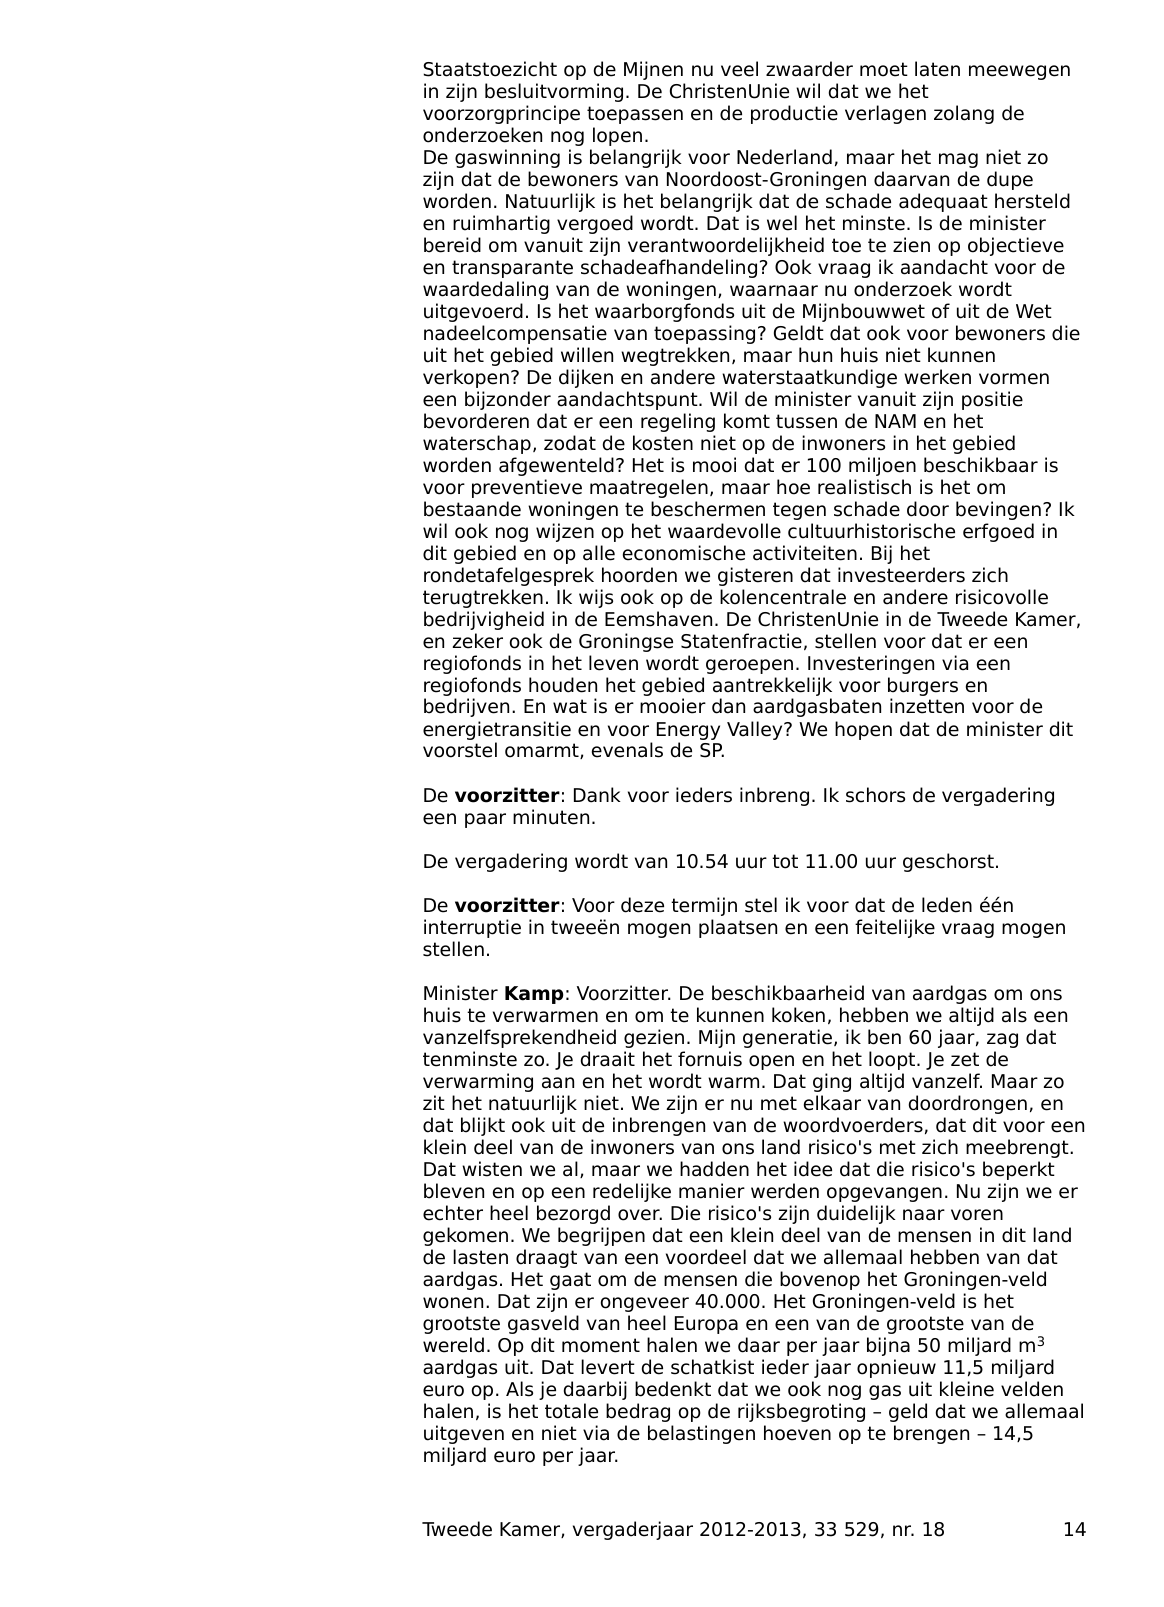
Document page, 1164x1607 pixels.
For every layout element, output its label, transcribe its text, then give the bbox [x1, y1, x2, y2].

text Minister Kamp: Voorzitter. De beschikbaarheid van aardgas om ons huis te verwarmen en om te kunnen koken, hebben we altijd als een vanzelfsprekendheid gezien. Mijn generatie, ik ben 60 jaar, zag dat tenminste zo. Je draait het fornuis open en het loopt. Je zet de verwarming aan en het wordt warm. Dat ging altijd vanzelf. Maar zo zit het natuurlijk niet. We zijn er nu met elkaar van doordrongen, en dat blijkt ook uit de inbrengen van de woordvoerders, dat dit voor een klein deel van de inwoners van ons land risico's met zich meebrengt. Dat wisten we al, maar we hadden het idee dat die risico's beperkt bleven en op een redelijke manier werden opgevangen. Nu zijn we er echter heel bezorgd over. Die risico's zijn duidelijk naar voren gekomen. We begrijpen dat een klein deel van de mensen in dit land de lasten draagt van een voordeel dat we allemaal hebben van dat aardgas. Het gaat om de mensen die bovenop het Groningen-veld wonen. Dat zijn er ongeveer 40.000. Het Groningen-veld is het grootste gasveld van heel Europa en een van de grootste van de wereld. Op dit moment halen we daar per jaar bijna 50 miljard m3 aardgas uit. Dat levert de schatkist ieder jaar opnieuw 11,5 miljard euro op. Als je daarbij bedenkt dat we ook nog gas uit kleine velden halen, is het totale bedrag op de rijksbegroting – geld dat we allemaal uitgeven en niet via de belastingen hoeven op te brengen – 14,5 miljard euro per jaar. [422, 983, 1087, 1467]
text De voorzitter: Voor deze termijn stel ik voor dat de leden één interruptie in tweeën mogen plaatsen en een feitelijke vraag mogen stellen. [422, 895, 1087, 961]
text De gaswinning is belangrijk voor Nederland, maar het mag niet zo zijn dat de bewoners van Noordoost-Groningen daarvan de dupe worden. Natuurlijk is het belangrijk dat de schade adequaat hersteld en ruimhartig vergoed wordt. Dat is wel het minste. Is de minister bereid om vanuit zijn verantwoordelijkheid toe te zien op objectieve en transparante schadeafhandeling? Ook vraag ik aandacht voor de waardedaling van de woningen, waarnaar nu onderzoek wordt uitgevoerd. Is het waarborgfonds uit de Mijnbouwwet of uit de Wet nadeelcompensatie van toepassing? Geldt dat ook voor bewoners die uit het gebied willen wegtrekken, maar hun huis niet kunnen verkopen? De dijken en andere waterstaatkundige werken vormen een bijzonder aandachtspunt. Wil de minister vanuit zijn positie bevorderen dat er een regeling komt tussen de NAM en het waterschap, zodat de kosten niet op de inwoners in het gebied worden afgewenteld? Het is mooi dat er 100 miljoen beschikbaar is voor preventieve maatregelen, maar hoe realistisch is het om bestaande woningen te beschermen tegen schade door bevingen? Ik wil ook nog wijzen op het waardevolle cultuurhistorische erfgoed in dit gebied en op alle economische activiteiten. Bij het rondetafelgesprek hoorden we gisteren dat investeerders zich terugtrekken. Ik wijs ook op de kolencentrale en andere risicovolle bedrijvigheid in de Eemshaven. De ChristenUnie in de Tweede Kamer, en zeker ook de Groningse Statenfractie, stellen voor dat er een regiofonds in het leven wordt geroepen. Investeringen via een regiofonds houden het gebied aantrekkelijk voor burgers en bedrijven. En wat is er mooier dan aardgasbaten inzetten voor de energietransitie en voor Energy Valley? We hopen dat de minister dit voorstel omarmt, evenals de SP. [422, 147, 1087, 762]
text De voorzitter: Dank voor ieders inbreng. Ik schors de vergadering een paar minuten. [422, 784, 1087, 828]
text De vergadering wordt van 10.54 uur tot 11.00 uur geschorst. [422, 851, 1087, 873]
text Staatstoezicht op de Mijnen nu veel zwaarder moet laten meewegen in zijn besluitvorming. De ChristenUnie wil dat we het voorzorgprincipe toepassen en de productie verlagen zolang de onderzoeken nog lopen. [422, 59, 1087, 147]
